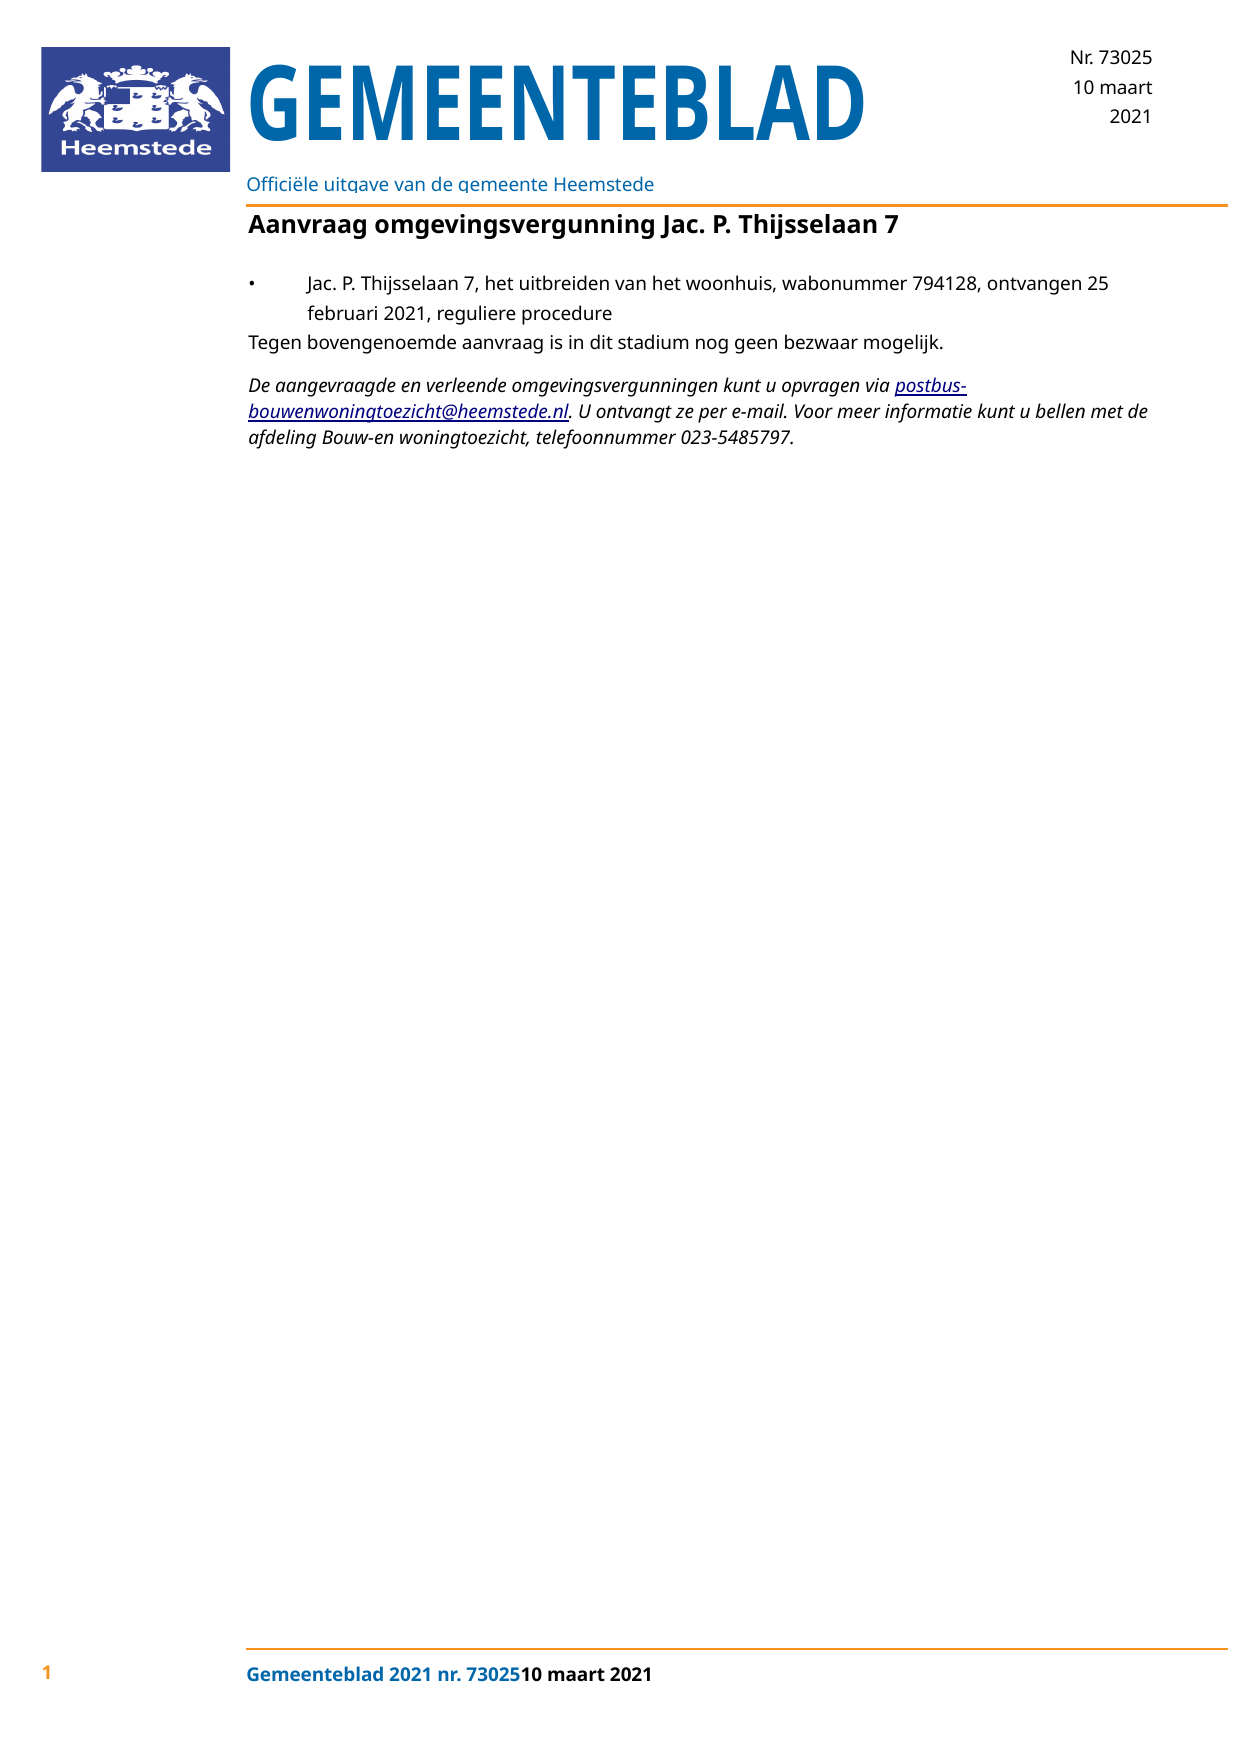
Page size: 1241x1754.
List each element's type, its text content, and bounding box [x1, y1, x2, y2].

list Jac. P. Thijsselaan 7, het uitbreiden van het woonhuis, wabonummer 794128, ontvangen 25 februari 2021, reguliere procedure [248, 270, 1152, 326]
text Tegen bovengenoemde aanvraag is in dit stadium nog geen bezwaar mogelijk. [248, 329, 1152, 355]
picture [41, 47, 231, 172]
text De aangevraagde en verleende omgevingsvergunningen kunt u opvragen via postbus-bouwenwoningtoezicht@heemstede.nl. U ontvangt ze per e-mail. Voor meer informatie kunt u bellen met de afdeling Bouw-en woningtoezicht, telefoonnummer 023-5485797. [248, 373, 1152, 450]
text Aanvraag omgevingsvergunning Jac. P. Thijsselaan 7 [248, 207, 1152, 241]
